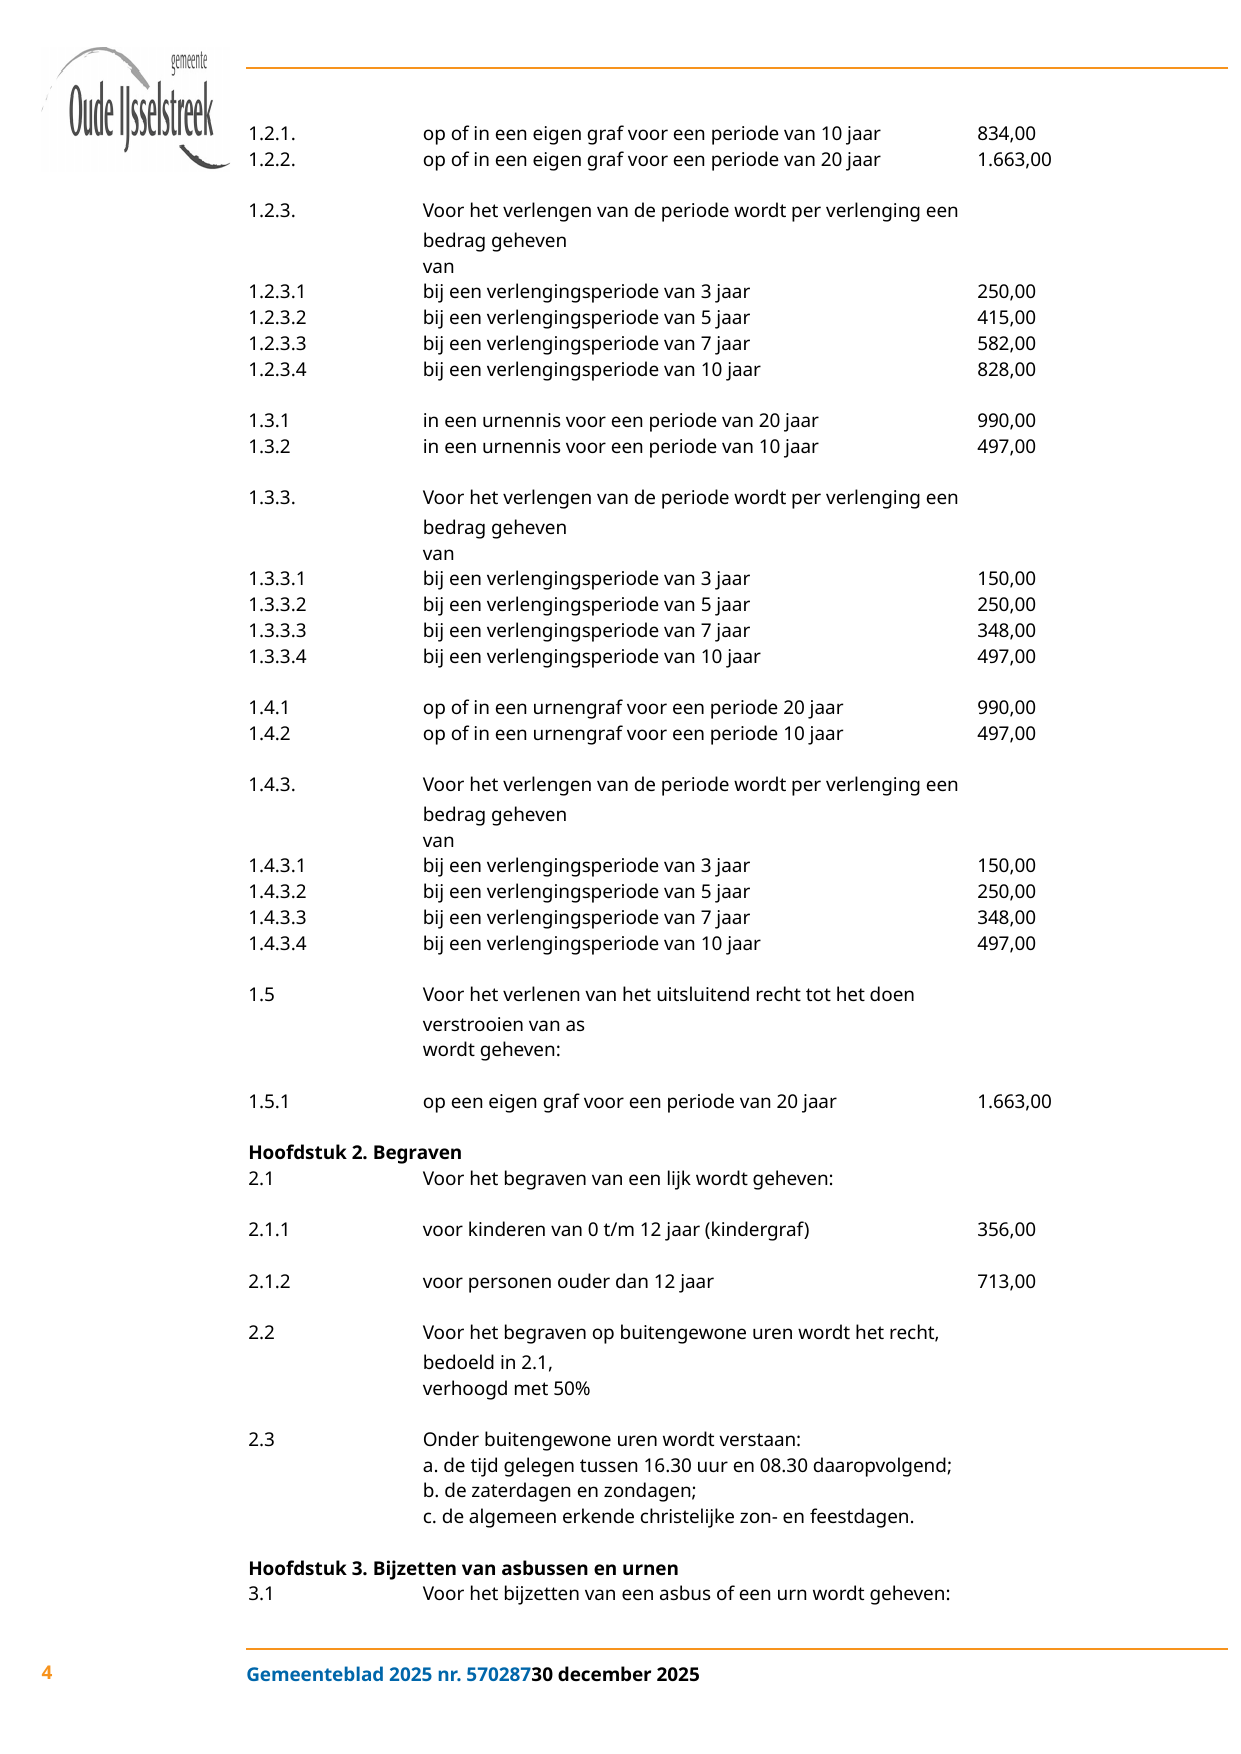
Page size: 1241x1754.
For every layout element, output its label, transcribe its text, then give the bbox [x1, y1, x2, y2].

table_cell van [423, 827, 977, 852]
table_cell op of in een eigen graf voor een periode van 10 jaar [423, 121, 977, 146]
table_cell 150,00 [977, 566, 1152, 591]
table_cell 582,00 [977, 330, 1152, 356]
table_cell 1.4.3.2 [248, 878, 423, 904]
table_cell [423, 459, 977, 484]
table_cell 1.3.3.1 [248, 566, 423, 591]
table_cell [977, 1036, 1152, 1062]
table_cell [977, 485, 1152, 540]
table_cell voor personen ouder dan 12 jaar [423, 1268, 977, 1294]
table_cell 2.1.2 [248, 1268, 423, 1294]
table_cell [248, 827, 423, 852]
table_cell bij een verlengingsperiode van 3 jaar [423, 853, 977, 878]
table_cell bij een verlengingsperiode van 10 jaar [423, 643, 977, 668]
table_cell 1.2.1. [248, 121, 423, 146]
table_cell [423, 1242, 977, 1268]
table_cell [977, 955, 1152, 981]
table_cell [977, 1452, 1152, 1478]
table_cell [977, 1139, 1152, 1165]
table_cell [248, 1294, 423, 1319]
table_cell 497,00 [977, 720, 1152, 746]
table_cell van [423, 253, 977, 279]
table_cell 1.3.2 [248, 433, 423, 459]
table_cell [977, 1062, 1152, 1088]
table_cell [423, 1191, 977, 1217]
table_cell [248, 746, 423, 771]
table_cell bij een verlengingsperiode van 3 jaar [423, 279, 977, 304]
table_cell op een eigen graf voor een periode van 20 jaar [423, 1088, 977, 1114]
table_cell [423, 746, 977, 771]
table_cell 1.4.3.1 [248, 853, 423, 878]
table_cell [977, 1242, 1152, 1268]
table_cell 2.1.1 [248, 1217, 423, 1242]
table_cell 1.4.1 [248, 694, 423, 720]
table_cell 2.2 [248, 1320, 423, 1375]
table_cell Voor het verlengen van de periode wordt per verlenging een bedrag geheven [423, 771, 977, 827]
table_cell [248, 1114, 423, 1139]
table_cell Hoofdstuk 3. Bijzetten van asbussen en urnen [248, 1555, 977, 1581]
table_cell 415,00 [977, 305, 1152, 330]
table_cell [977, 1114, 1152, 1139]
table_cell [977, 827, 1152, 852]
table_cell bij een verlengingsperiode van 5 jaar [423, 591, 977, 617]
table_cell 713,00 [977, 1268, 1152, 1294]
table_cell [248, 382, 423, 407]
table_cell 1.2.3.2 [248, 305, 423, 330]
table_cell 828,00 [977, 356, 1152, 382]
table_cell bij een verlengingsperiode van 10 jaar [423, 356, 977, 382]
table_cell 3.1 [248, 1581, 423, 1606]
table_cell [977, 172, 1152, 198]
table_cell [248, 1036, 423, 1062]
table_cell 250,00 [977, 591, 1152, 617]
table_cell [977, 1426, 1152, 1452]
table_cell [977, 1375, 1152, 1401]
table_cell [423, 172, 977, 198]
table_cell bij een verlengingsperiode van 7 jaar [423, 904, 977, 930]
table_cell 1.3.3.3 [248, 617, 423, 643]
table_cell Hoofdstuk 2. Begraven [248, 1139, 977, 1165]
table_cell bij een verlengingsperiode van 5 jaar [423, 305, 977, 330]
table_cell [248, 95, 423, 121]
table_cell [248, 1452, 423, 1478]
table_cell 1.4.3. [248, 771, 423, 827]
table_cell [977, 1401, 1152, 1426]
table_cell 1.5 [248, 981, 423, 1036]
table_cell [423, 95, 977, 121]
table_cell wordt geheven: [423, 1036, 977, 1062]
table_cell 834,00 [977, 121, 1152, 146]
table_cell [248, 669, 423, 694]
table_cell c. de algemeen erkende christelijke zon- en feestdagen. [423, 1504, 977, 1529]
table_cell [423, 382, 977, 407]
table_cell [248, 955, 423, 981]
table_cell Voor het begraven van een lijk wordt geheven: [423, 1165, 977, 1191]
table_cell [977, 771, 1152, 827]
table_cell [977, 540, 1152, 566]
table_cell [423, 1114, 977, 1139]
table_cell 1.3.3. [248, 485, 423, 540]
table_cell [248, 253, 423, 279]
table_cell [248, 1242, 423, 1268]
table_cell [977, 1581, 1152, 1606]
table_cell 150,00 [977, 853, 1152, 878]
table_cell 1.3.3.4 [248, 643, 423, 668]
table_cell [977, 1555, 1152, 1581]
table_cell [977, 1478, 1152, 1503]
table_cell 497,00 [977, 930, 1152, 955]
table_cell in een urnennis voor een periode van 20 jaar [423, 408, 977, 433]
table_cell op of in een urnengraf voor een periode 10 jaar [423, 720, 977, 746]
table_cell [423, 1294, 977, 1319]
table_cell 1.2.2. [248, 146, 423, 172]
table_cell 1.3.1 [248, 408, 423, 433]
table_cell 1.3.3.2 [248, 591, 423, 617]
table_cell 990,00 [977, 694, 1152, 720]
table_cell [977, 1529, 1152, 1555]
table_cell 356,00 [977, 1217, 1152, 1242]
table_cell [977, 253, 1152, 279]
table_cell [248, 1504, 423, 1529]
table_cell [248, 1191, 423, 1217]
table_cell 1.4.2 [248, 720, 423, 746]
table_cell van [423, 540, 977, 566]
table_cell [248, 1478, 423, 1503]
table_cell 250,00 [977, 279, 1152, 304]
table_cell 1.663,00 [977, 1088, 1152, 1114]
table_cell [977, 95, 1152, 121]
table_cell 1.2.3. [248, 198, 423, 253]
table_cell op of in een urnengraf voor een periode 20 jaar [423, 694, 977, 720]
table_cell bij een verlengingsperiode van 7 jaar [423, 617, 977, 643]
table_cell 250,00 [977, 878, 1152, 904]
table_cell op of in een eigen graf voor een periode van 20 jaar [423, 146, 977, 172]
table_cell [977, 198, 1152, 253]
table_cell Voor het verlenen van het uitsluitend recht tot het doen verstrooien van as [423, 981, 977, 1036]
table_cell bij een verlengingsperiode van 3 jaar [423, 566, 977, 591]
table_cell verhoogd met 50% [423, 1375, 977, 1401]
table_cell 2.3 [248, 1426, 423, 1452]
table_cell 1.663,00 [977, 146, 1152, 172]
table_cell [248, 540, 423, 566]
table_cell [248, 1529, 423, 1555]
table_cell [423, 1401, 977, 1426]
table_cell 497,00 [977, 433, 1152, 459]
table_cell [977, 1165, 1152, 1191]
table_cell [248, 1062, 423, 1088]
table_cell 2.1 [248, 1165, 423, 1191]
table_cell [977, 746, 1152, 771]
table_cell [977, 1294, 1152, 1319]
table_cell a. de tijd gelegen tussen 16.30 uur en 08.30 daaropvolgend; [423, 1452, 977, 1478]
table_cell voor kinderen van 0 t/m 12 jaar (kindergraf) [423, 1217, 977, 1242]
table_cell [248, 1401, 423, 1426]
table_cell bij een verlengingsperiode van 5 jaar [423, 878, 977, 904]
table_cell in een urnennis voor een periode van 10 jaar [423, 433, 977, 459]
table_cell 1.5.1 [248, 1088, 423, 1114]
table_cell Voor het verlengen van de periode wordt per verlenging een bedrag geheven [423, 198, 977, 253]
table_cell [977, 1191, 1152, 1217]
table_cell 1.2.3.4 [248, 356, 423, 382]
table_cell [977, 669, 1152, 694]
table_cell 348,00 [977, 904, 1152, 930]
table_cell [248, 459, 423, 484]
picture [41, 47, 231, 172]
table_cell Onder buitengewone uren wordt verstaan: [423, 1426, 977, 1452]
table_cell Voor het bijzetten van een asbus of een urn wordt geheven: [423, 1581, 977, 1606]
table_cell Voor het begraven op buitengewone uren wordt het recht, bedoeld in 2.1, [423, 1320, 977, 1375]
table_cell [248, 172, 423, 198]
table_cell Voor het verlengen van de periode wordt per verlenging een bedrag geheven [423, 485, 977, 540]
table_cell 1.4.3.3 [248, 904, 423, 930]
table_cell [977, 382, 1152, 407]
table_cell 990,00 [977, 408, 1152, 433]
table_cell [423, 1062, 977, 1088]
table_cell bij een verlengingsperiode van 7 jaar [423, 330, 977, 356]
table_cell [423, 955, 977, 981]
table_cell [977, 1320, 1152, 1375]
table_cell 1.2.3.3 [248, 330, 423, 356]
table_cell [423, 669, 977, 694]
table_cell [977, 1504, 1152, 1529]
table_cell 497,00 [977, 643, 1152, 668]
table_cell [977, 981, 1152, 1036]
table_cell b. de zaterdagen en zondagen; [423, 1478, 977, 1503]
table_cell [248, 1375, 423, 1401]
table_cell [977, 459, 1152, 484]
table_cell 1.2.3.1 [248, 279, 423, 304]
table_cell 1.4.3.4 [248, 930, 423, 955]
table_cell [423, 1529, 977, 1555]
table_cell 348,00 [977, 617, 1152, 643]
table_cell bij een verlengingsperiode van 10 jaar [423, 930, 977, 955]
